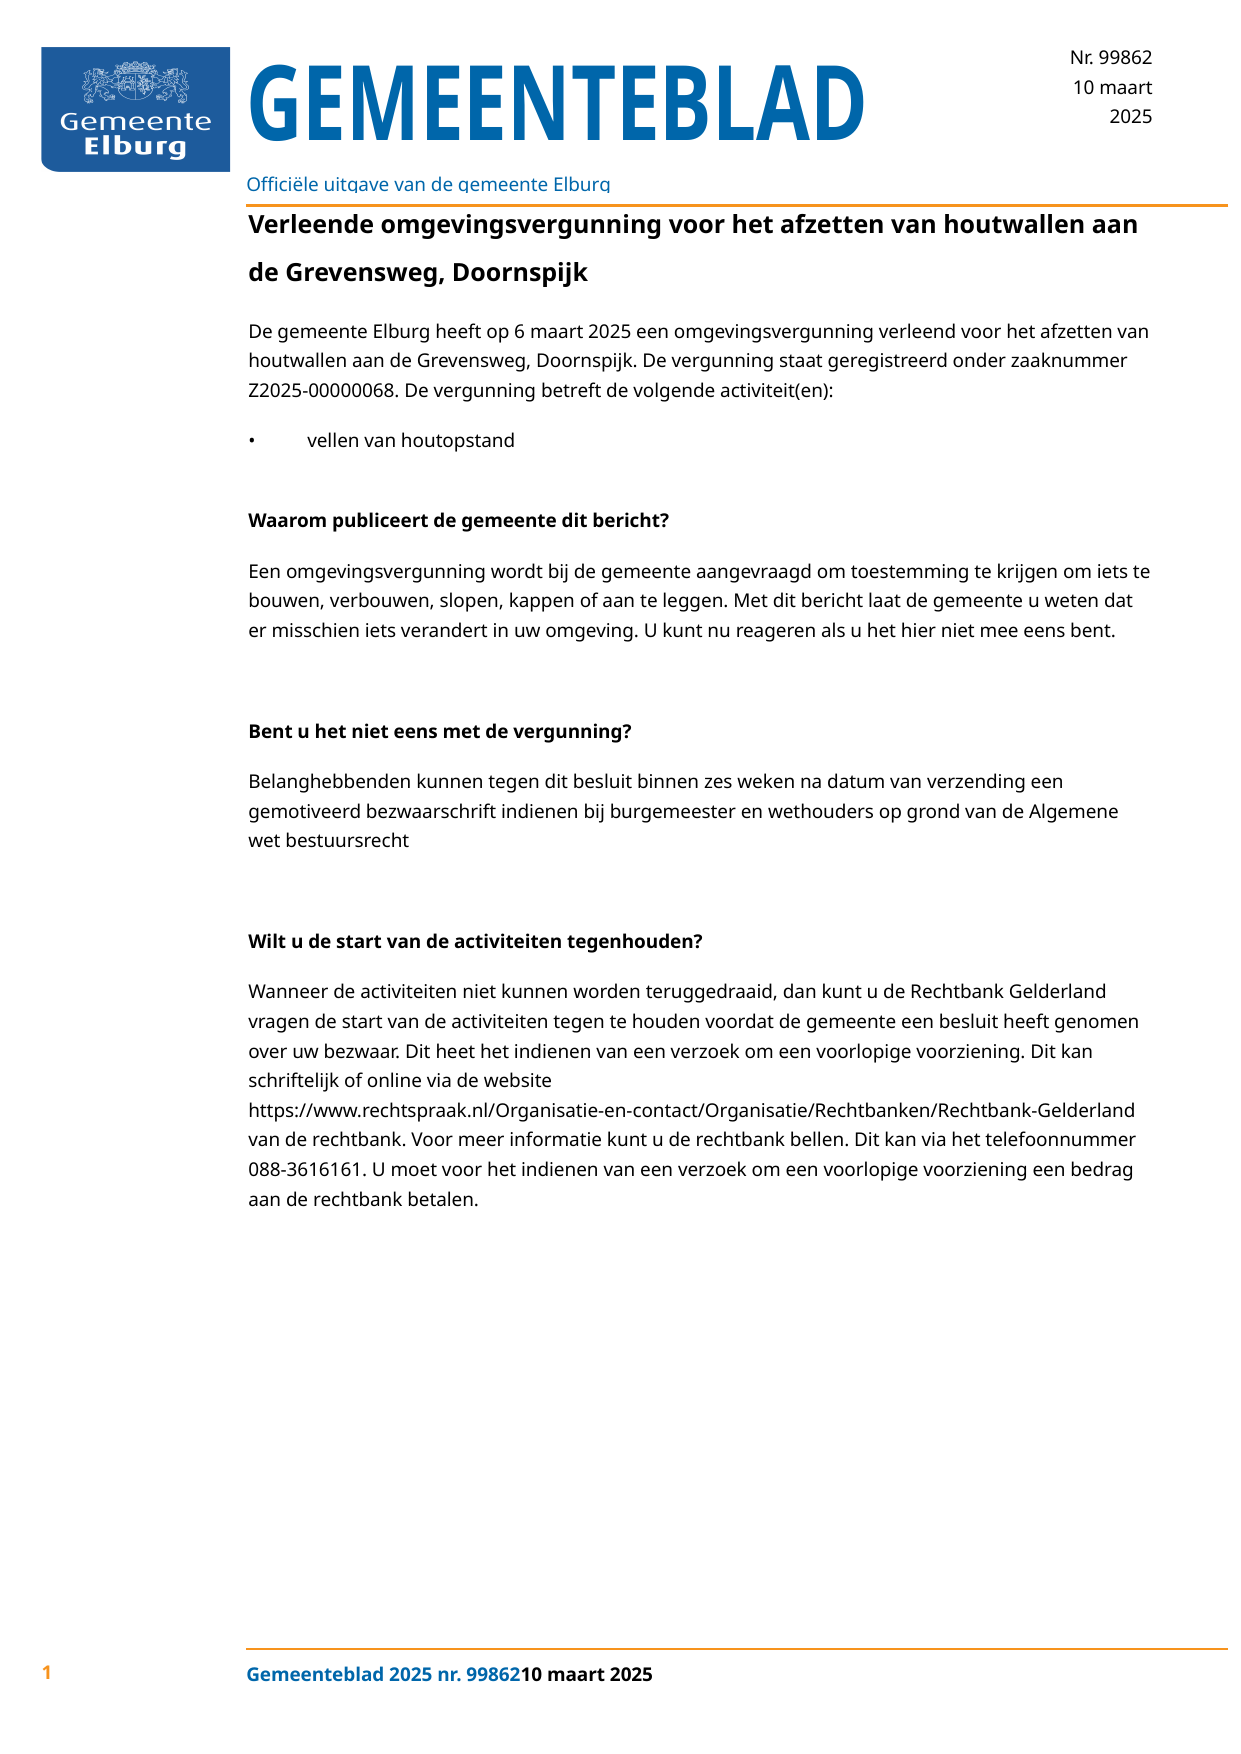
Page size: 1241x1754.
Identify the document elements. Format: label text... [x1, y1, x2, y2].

text Verleende omgevingsvergunning voor het afzetten van houtwallen aan de Grevensweg, Doornspijk [248, 207, 1152, 288]
text Bent u het niet eens met de vergunning? [248, 718, 1152, 744]
text Waarom publiceert de gemeente dit bericht? [248, 507, 1152, 533]
text Belanghebbenden kunnen tegen dit besluit binnen zes weken na datum van verzending een gemotiveerd bezwaarschrift indienen bij burgemeester en wethouders op grond van de Algemene wet bestuursrecht [248, 768, 1152, 853]
text Wilt u de start van de activiteiten tegenhouden? [248, 928, 1152, 954]
text Wanneer de activiteiten niet kunnen worden teruggedraaid, dan kunt u de Rechtbank Gelderland vragen de start van de activiteiten tegen te houden voordat de gemeente een besluit heeft genomen over uw bezwaar. Dit heet het indienen van een verzoek om een voorlopige voorziening. Dit kan schriftelijk of online via de website https://www.rechtspraak.nl/Organisatie-en-contact/Organisatie/Rechtbanken/Rechtbank-Gelderland van de rechtbank. Voor meer informatie kunt u de rechtbank bellen. Dit kan via het telefoonnummer 088-3616161. U moet voor het indienen van een verzoek om een voorlopige voorziening een bedrag aan de rechtbank betalen. [248, 979, 1152, 1212]
list vellen van houtopstand [248, 427, 1152, 453]
picture [41, 47, 231, 172]
text Een omgevingsvergunning wordt bij de gemeente aangevraagd om toestemming te krijgen om iets te bouwen, verbouwen, slopen, kappen of aan te leggen. Met dit bericht laat de gemeente u weten dat er misschien iets verandert in uw omgeving. U kunt nu reageren als u het hier niet mee eens bent. [248, 558, 1152, 643]
text De gemeente Elburg heeft op 6 maart 2025 een omgevingsvergunning verleend voor het afzetten van houtwallen aan de Grevensweg, Doornspijk. De vergunning staat geregistreerd onder zaaknummer Z2025-00000068. De vergunning betreft de volgende activiteit(en): [248, 318, 1152, 403]
